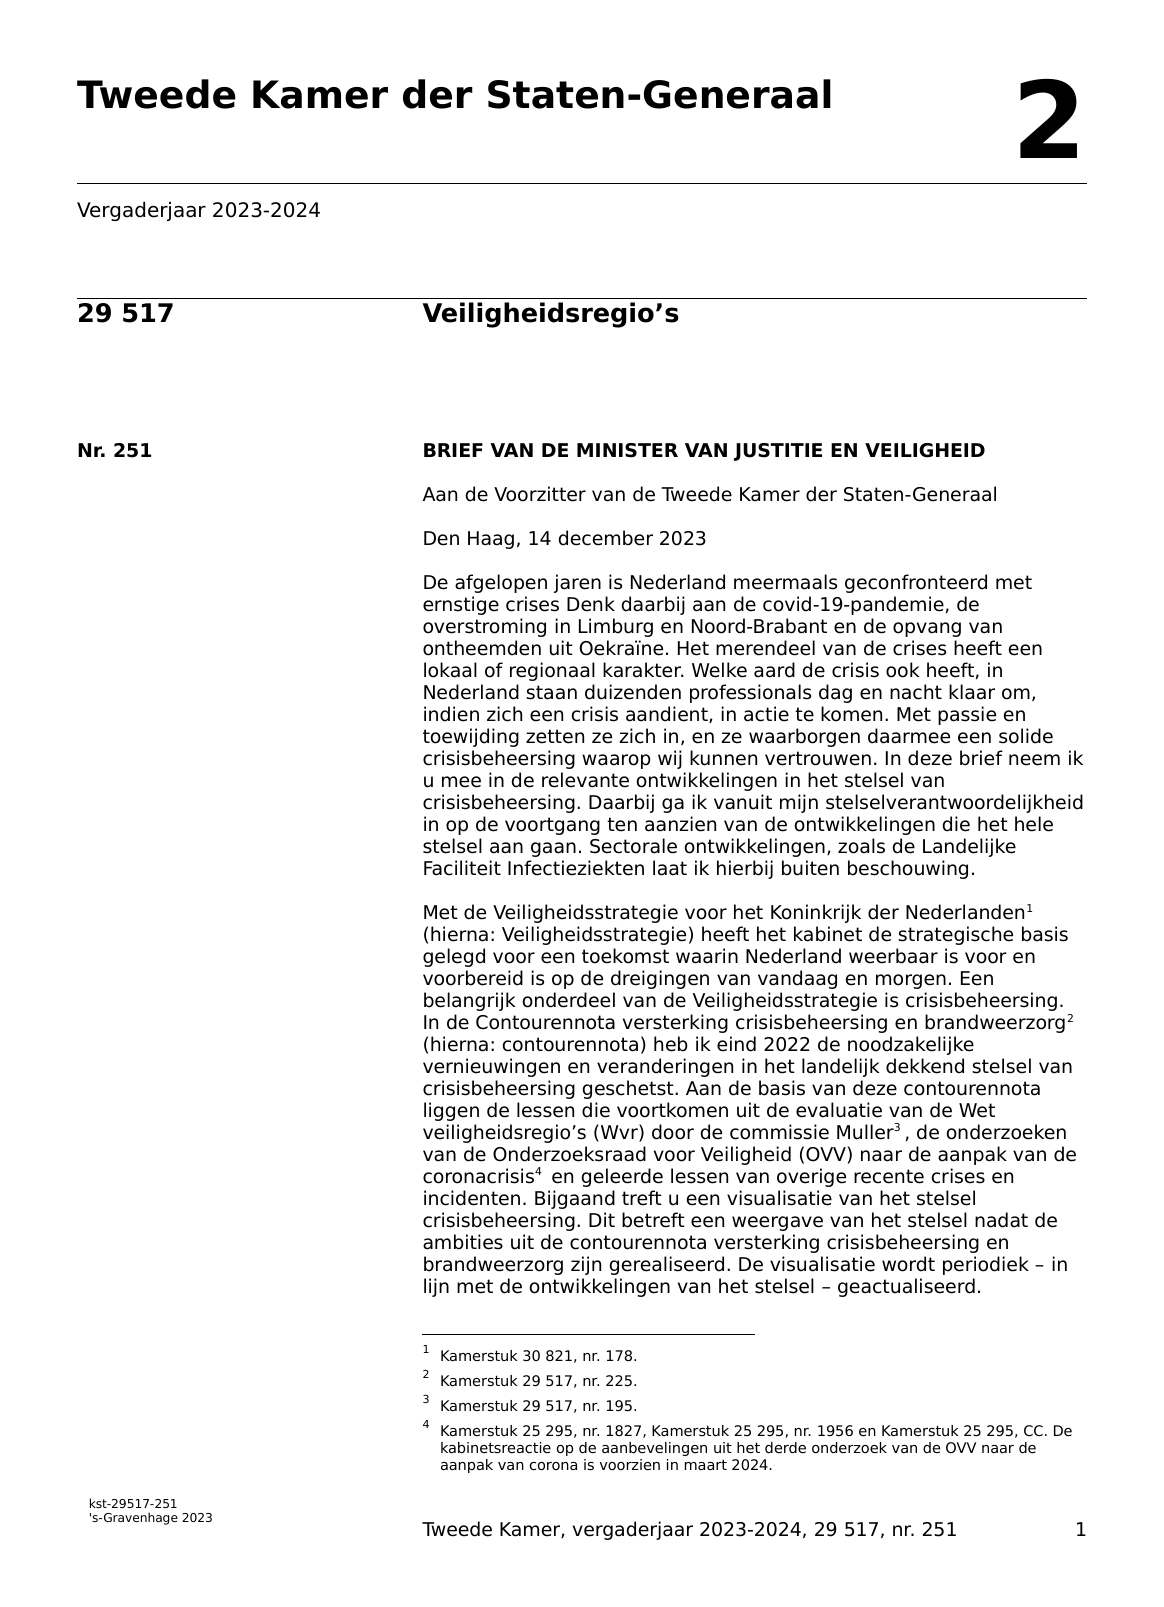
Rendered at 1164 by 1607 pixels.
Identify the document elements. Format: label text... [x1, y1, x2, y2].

text 's-Gravenhage 2023 [88, 1511, 323, 1525]
text Kamerstuk 29 517, nr. 195. [422, 1393, 1087, 1416]
text Kamerstuk 29 517, nr. 225. [422, 1368, 1087, 1391]
subtitle Nr. 251 BRIEF VAN DE MINISTER VAN JUSTITIE EN VEILIGHEID [77, 440, 1087, 462]
table_header Tweede Kamer der Staten-Generaal [77, 59, 886, 183]
text kst-29517-251 [88, 1497, 323, 1511]
table_header 2 [886, 59, 1087, 183]
subtitle 29 517 Veiligheidsregio’s [77, 299, 1087, 329]
text Kamerstuk 25 295, nr. 1827, Kamerstuk 25 295, nr. 1956 en Kamerstuk 25 295, CC. De kabinetsreactie op de aanbevelingen uit het derde onderzoek van de OVV naar de aanpak van corona is voorzien in maart 2024. [422, 1418, 1087, 1474]
text Aan de Voorzitter van de Tweede Kamer der Staten-Generaal [422, 484, 1087, 506]
text Kamerstuk 30 821, nr. 178. [422, 1343, 1087, 1366]
text Den Haag, 14 december 2023 [422, 528, 1087, 550]
text Met de Veiligheidsstrategie voor het Koninkrijk der Nederlanden (hierna: Veiligheidsstrategie) heeft het kabinet de strategische basis gelegd voor een toekomst waarin Nederland weerbaar is voor en voorbereid is op de dreigingen van vandaag en morgen. Een belangrijk onderdeel van de Veiligheidsstrategie is crisisbeheersing. In de Contourennota versterking crisisbeheersing en brandweerzorg (hierna: contourennota) heb ik eind 2022 de noodzakelijke vernieuwingen en veranderingen in het landelijk dekkend stelsel van crisisbeheersing geschetst. Aan de basis van deze contourennota liggen de lessen die voortkomen uit de evaluatie van de Wet veiligheidsregio’s (Wvr) door de commissie Muller, de onderzoeken van de Onderzoeksraad voor Veiligheid (OVV) naar de aanpak van de coronacrisis en geleerde lessen van overige recente crises en incidenten. Bijgaand treft u een visualisatie van het stelsel crisisbeheersing. Dit betreft een weergave van het stelsel nadat de ambities uit de contourennota versterking crisisbeheersing en brandweerzorg zijn gerealiseerd. De visualisatie wordt periodiek – in lijn met de ontwikkelingen van het stelsel – geactualiseerd. [422, 902, 1087, 1298]
text De afgelopen jaren is Nederland meermaals geconfronteerd met ernstige crises Denk daarbij aan de covid-19-pandemie, de overstroming in Limburg en Noord-Brabant en de opvang van ontheemden uit Oekraïne. Het merendeel van de crises heeft een lokaal of regionaal karakter. Welke aard de crisis ook heeft, in Nederland staan duizenden professionals dag en nacht klaar om, indien zich een crisis aandient, in actie te komen. Met passie en toewijding zetten ze zich in, en ze waarborgen daarmee een solide crisisbeheersing waarop wij kunnen vertrouwen. In deze brief neem ik u mee in de relevante ontwikkelingen in het stelsel van crisisbeheersing. Daarbij ga ik vanuit mijn stelselverantwoordelijkheid in op de voortgang ten aanzien van de ontwikkelingen die het hele stelsel aan gaan. Sectorale ontwikkelingen, zoals de Landelijke Faciliteit Infectieziekten laat ik hierbij buiten beschouwing. [422, 572, 1087, 880]
table_cell Vergaderjaar 2023-2024 [77, 184, 1087, 298]
